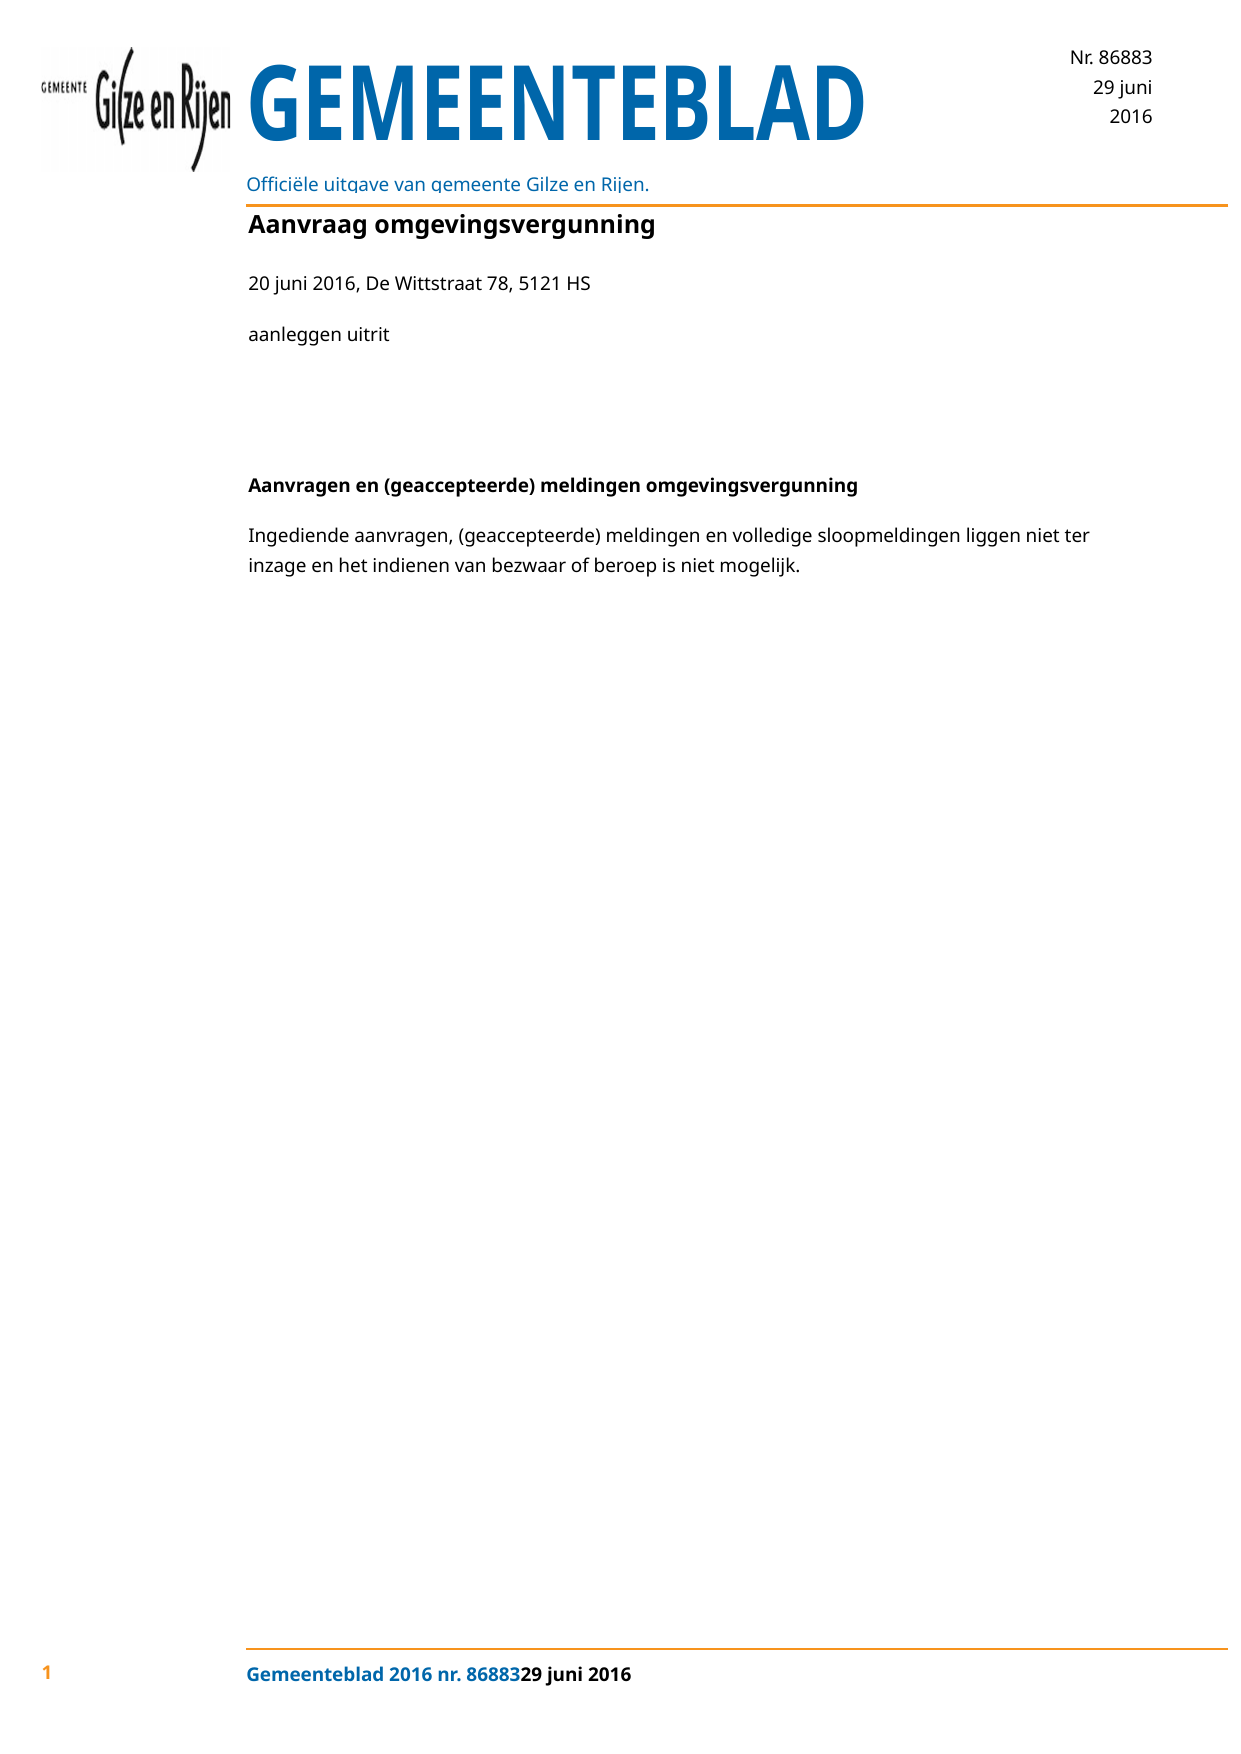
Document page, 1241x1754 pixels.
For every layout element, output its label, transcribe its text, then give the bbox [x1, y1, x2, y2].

text Ingediende aanvragen, (geaccepteerde) meldingen en volledige sloopmeldingen liggen niet ter inzage en het indienen van bezwaar of beroep is niet mogelijk. [248, 522, 1152, 578]
text Aanvraag omgevingsvergunning [248, 207, 1152, 241]
text 20 juni 2016, De Wittstraat 78, 5121 HS [248, 270, 1152, 296]
picture [41, 47, 231, 172]
text aanleggen uitrit [248, 321, 1152, 346]
text Aanvragen en (geaccepteerde) meldingen omgevingsvergunning [248, 472, 1152, 498]
